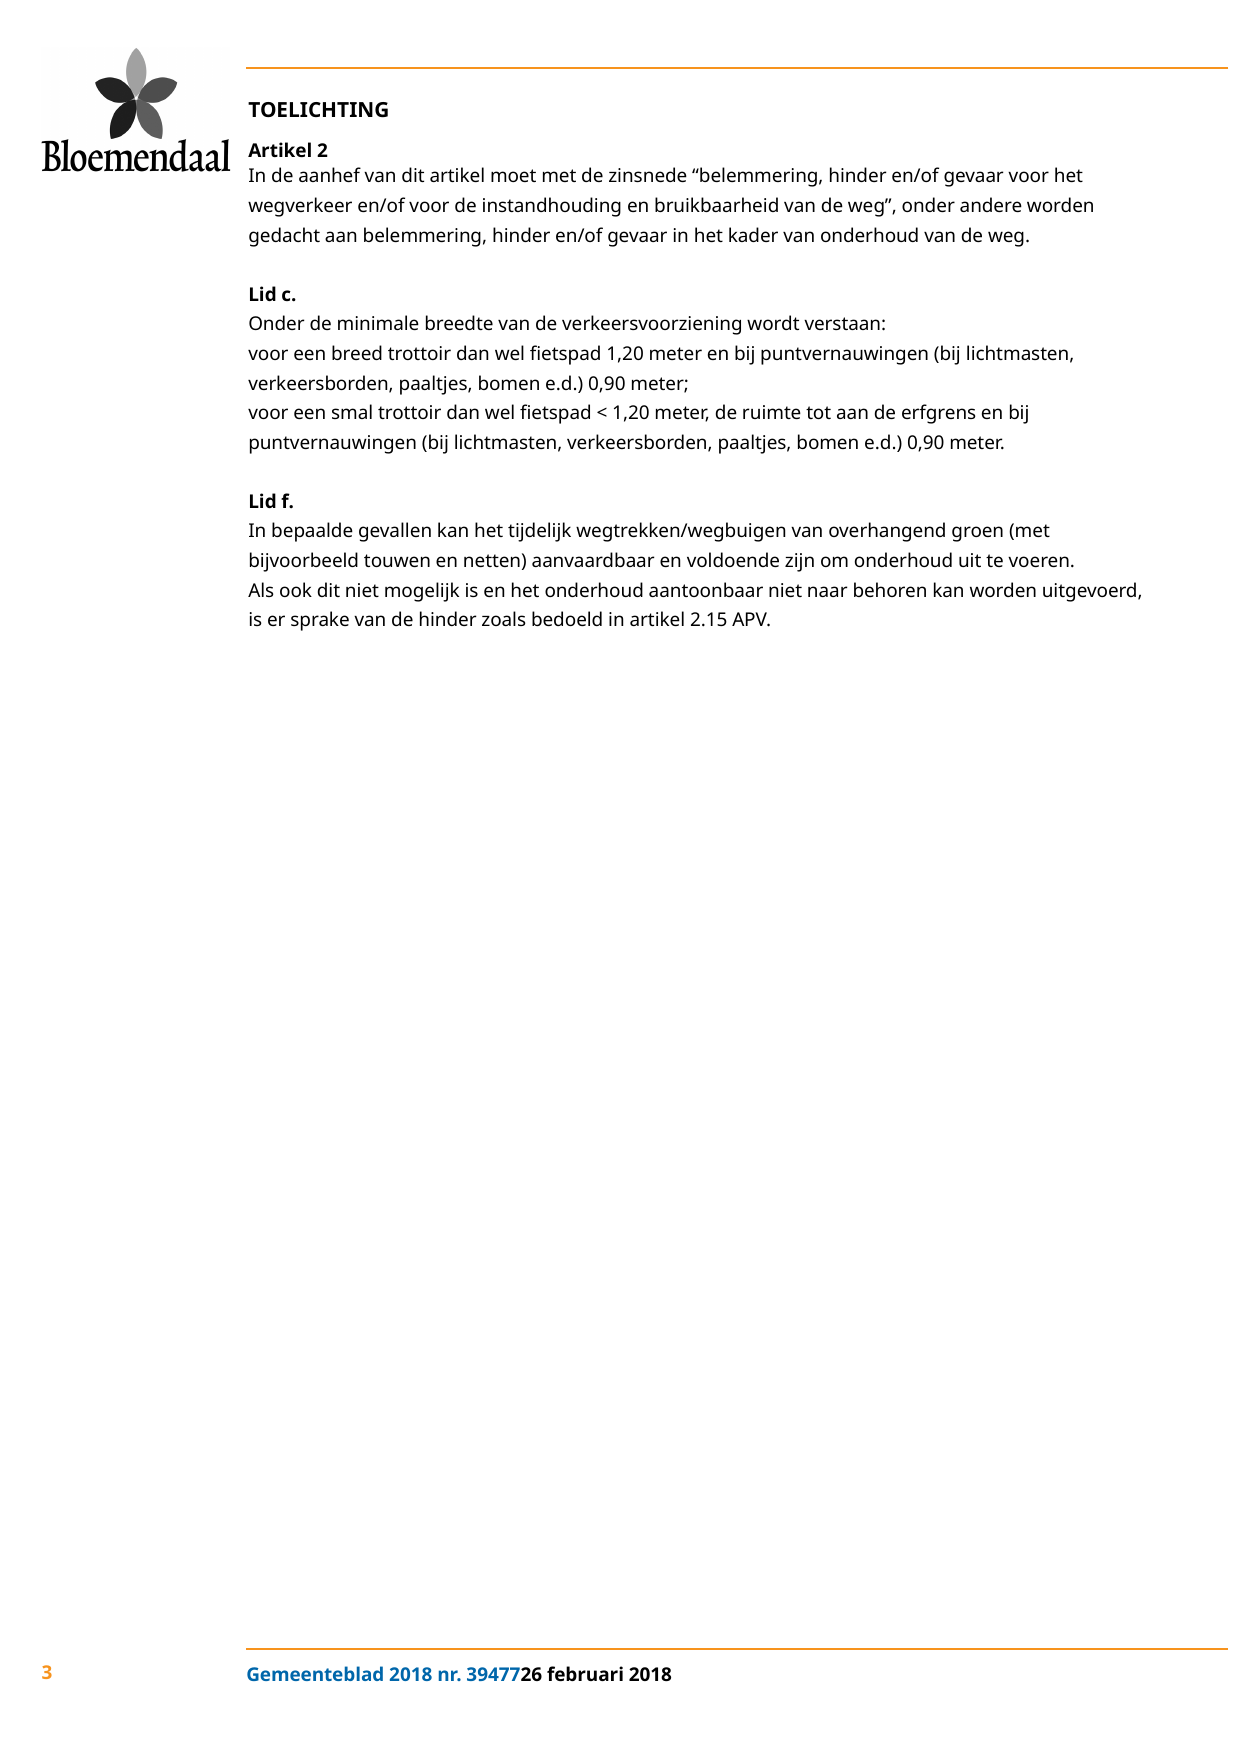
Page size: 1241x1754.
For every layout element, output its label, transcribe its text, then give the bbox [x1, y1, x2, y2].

text Onder de minimale breedte van de verkeersvoorziening wordt verstaan: [248, 311, 1152, 336]
text Artikel 2 [248, 137, 1152, 163]
text Als ook dit niet mogelijk is en het onderhoud aantoonbaar niet naar behoren kan worden uitgevoerd, is er sprake van de hinder zoals bedoeld in artikel 2.15 APV. [248, 577, 1152, 632]
text Lid c. [248, 281, 1152, 307]
text voor een smal trottoir dan wel fietspad < 1,20 meter, de ruimte tot aan de erfgrens en bij puntvernauwingen (bij lichtmasten, verkeersborden, paaltjes, bomen e.d.) 0,90 meter. [248, 399, 1152, 454]
text voor een breed trottoir dan wel fietspad 1,20 meter en bij puntvernauwingen (bij lichtmasten, verkeersborden, paaltjes, bomen e.d.) 0,90 meter; [248, 340, 1152, 395]
text In bepaalde gevallen kan het tijdelijk wegtrekken/wegbuigen van overhangend groen (met bijvoorbeeld touwen en netten) aanvaardbaar en voldoende zijn om onderhoud uit te voeren. [248, 518, 1152, 573]
text TOELICHTING [248, 95, 1152, 123]
picture [41, 47, 231, 172]
text Lid f. [248, 488, 1152, 514]
text In de aanhef van dit artikel moet met de zinsnede “belemmering, hinder en/of gevaar voor het wegverkeer en/of voor de instandhouding en bruikbaarheid van de weg”, onder andere worden gedacht aan belemmering, hinder en/of gevaar in het kader van onderhoud van de weg. [248, 163, 1152, 247]
